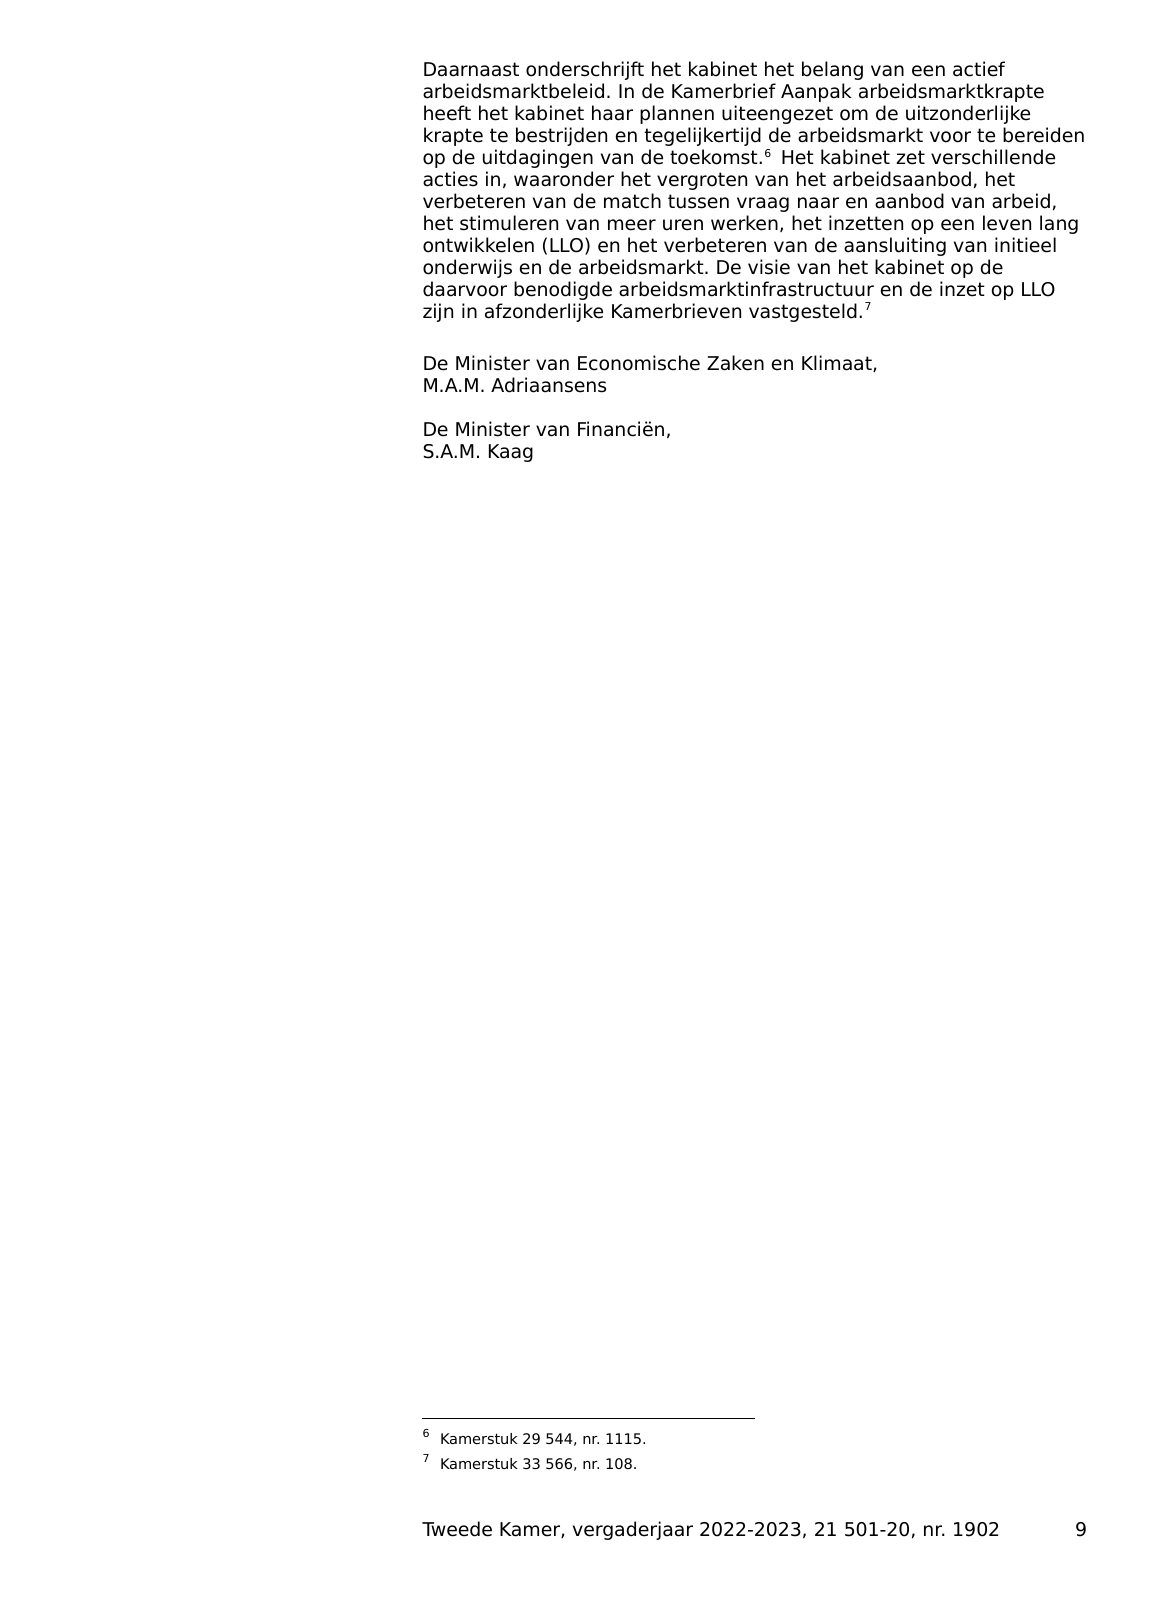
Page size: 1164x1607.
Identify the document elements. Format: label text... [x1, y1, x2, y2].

text Kamerstuk 29 544, nr. 1115. [422, 1427, 1087, 1449]
text Kamerstuk 33 566, nr. 108. [422, 1452, 1087, 1474]
text Daarnaast onderschrijft het kabinet het belang van een actief arbeidsmarktbeleid. In de Kamerbrief Aanpak arbeidsmarktkrapte heeft het kabinet haar plannen uiteengezet om de uitzonderlijke krapte te bestrijden en tegelijkertijd de arbeidsmarkt voor te bereiden op de uitdagingen van de toekomst. Het kabinet zet verschillende acties in, waaronder het vergroten van het arbeidsaanbod, het verbeteren van de match tussen vraag naar en aanbod van arbeid, het stimuleren van meer uren werken, het inzetten op een leven lang ontwikkelen (LLO) en het verbeteren van de aansluiting van initieel onderwijs en de arbeidsmarkt. De visie van het kabinet op de daarvoor benodigde arbeidsmarktinfrastructuur en de inzet op LLO zijn in afzonderlijke Kamerbrieven vastgesteld. [422, 59, 1087, 323]
text De Minister van Economische Zaken en Klimaat, M.A.M. Adriaansens [422, 353, 1087, 397]
text De Minister van Financiën, S.A.M. Kaag [422, 419, 1087, 463]
